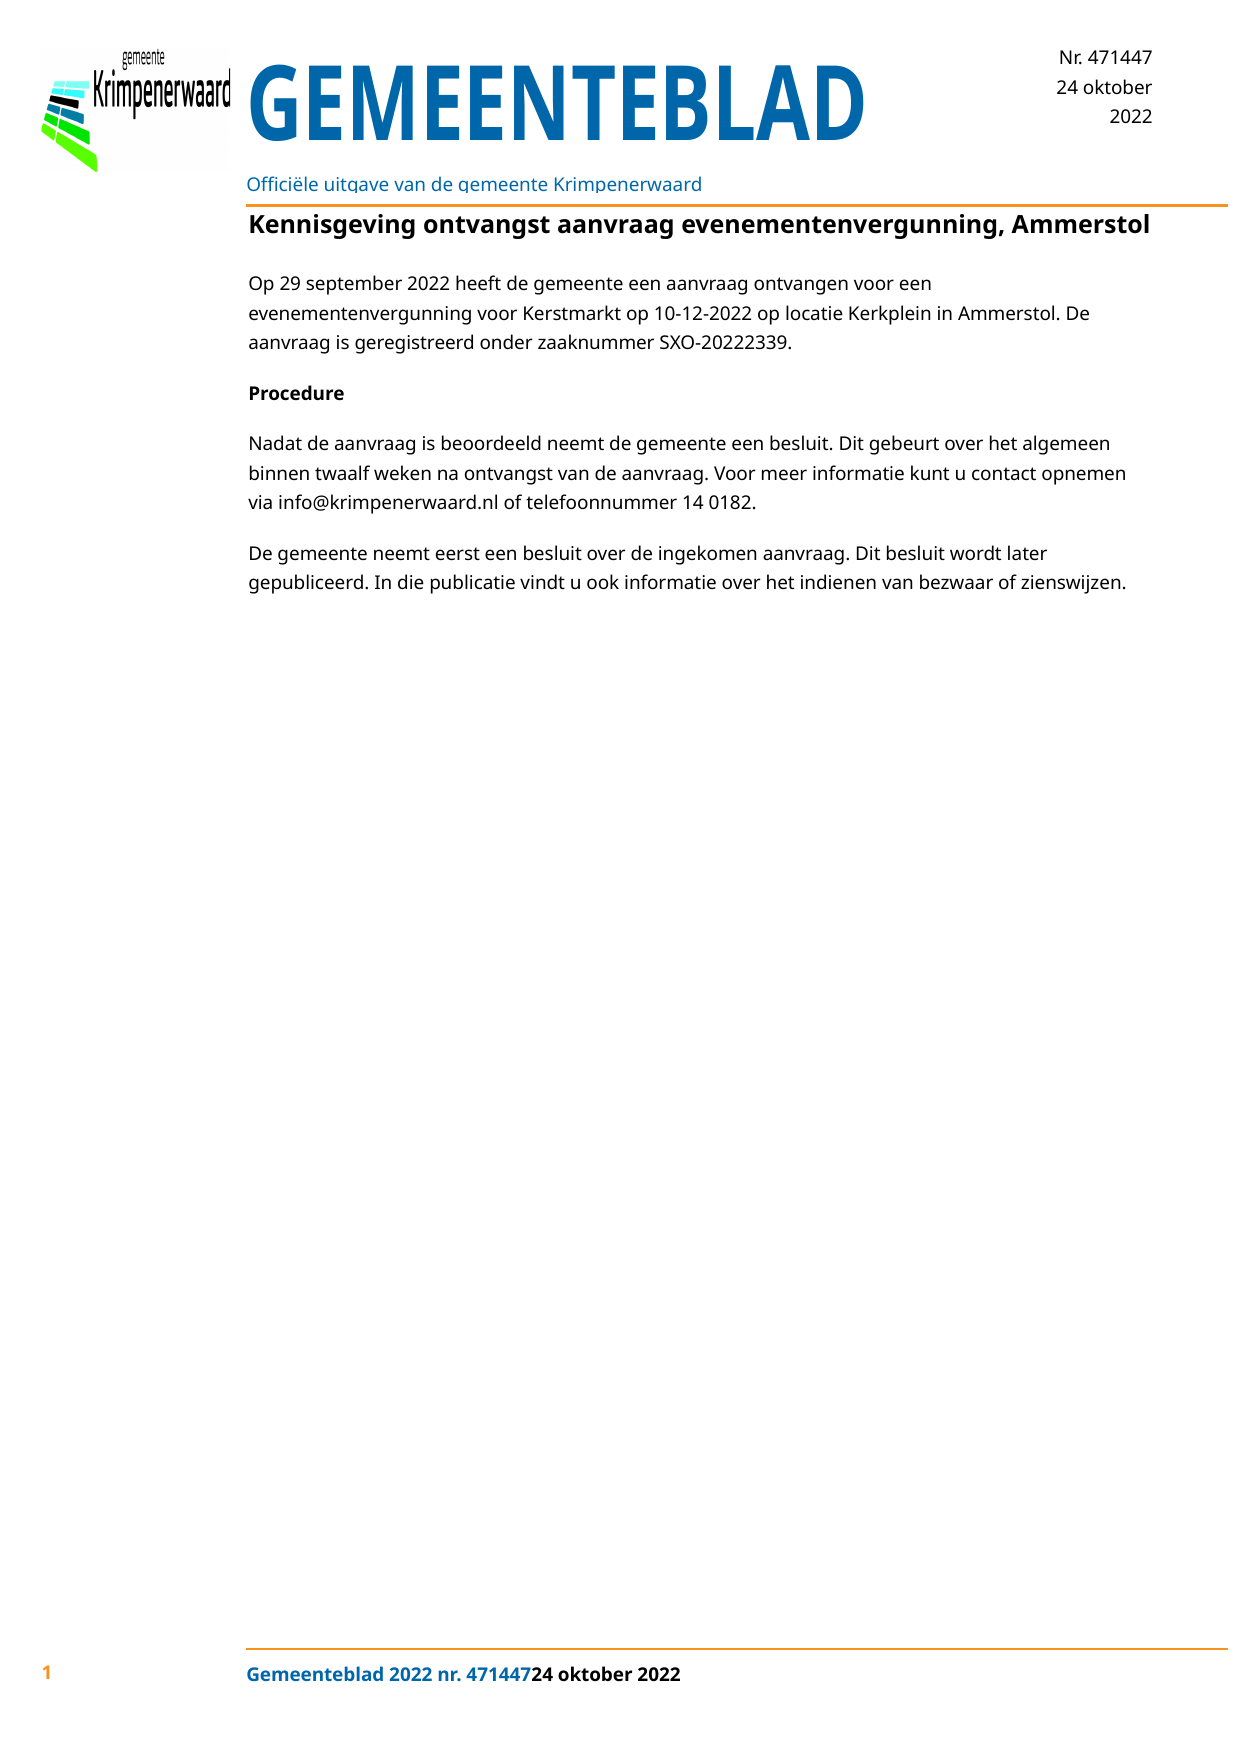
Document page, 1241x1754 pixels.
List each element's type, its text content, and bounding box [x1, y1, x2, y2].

picture [41, 47, 231, 172]
text Procedure [248, 380, 1152, 406]
text Kennisgeving ontvangst aanvraag evenementenvergunning, Ammerstol [248, 207, 1152, 241]
text Op 29 september 2022 heeft de gemeente een aanvraag ontvangen voor een evenementenvergunning voor Kerstmarkt op 10-12-2022 op locatie Kerkplein in Ammerstol. De aanvraag is geregistreerd onder zaaknummer SXO-20222339. [248, 270, 1152, 355]
text Nadat de aanvraag is beoordeeld neemt de gemeente een besluit. Dit gebeurt over het algemeen binnen twaalf weken na ontvangst van de aanvraag. Voor meer informatie kunt u contact opnemen via info@krimpenerwaard.nl of telefoonnummer 14 0182. [248, 430, 1152, 515]
text De gemeente neemt eerst een besluit over de ingekomen aanvraag. Dit besluit wordt later gepubliceerd. In die publicatie vindt u ook informatie over het indienen van bezwaar of zienswijzen. [248, 540, 1152, 595]
